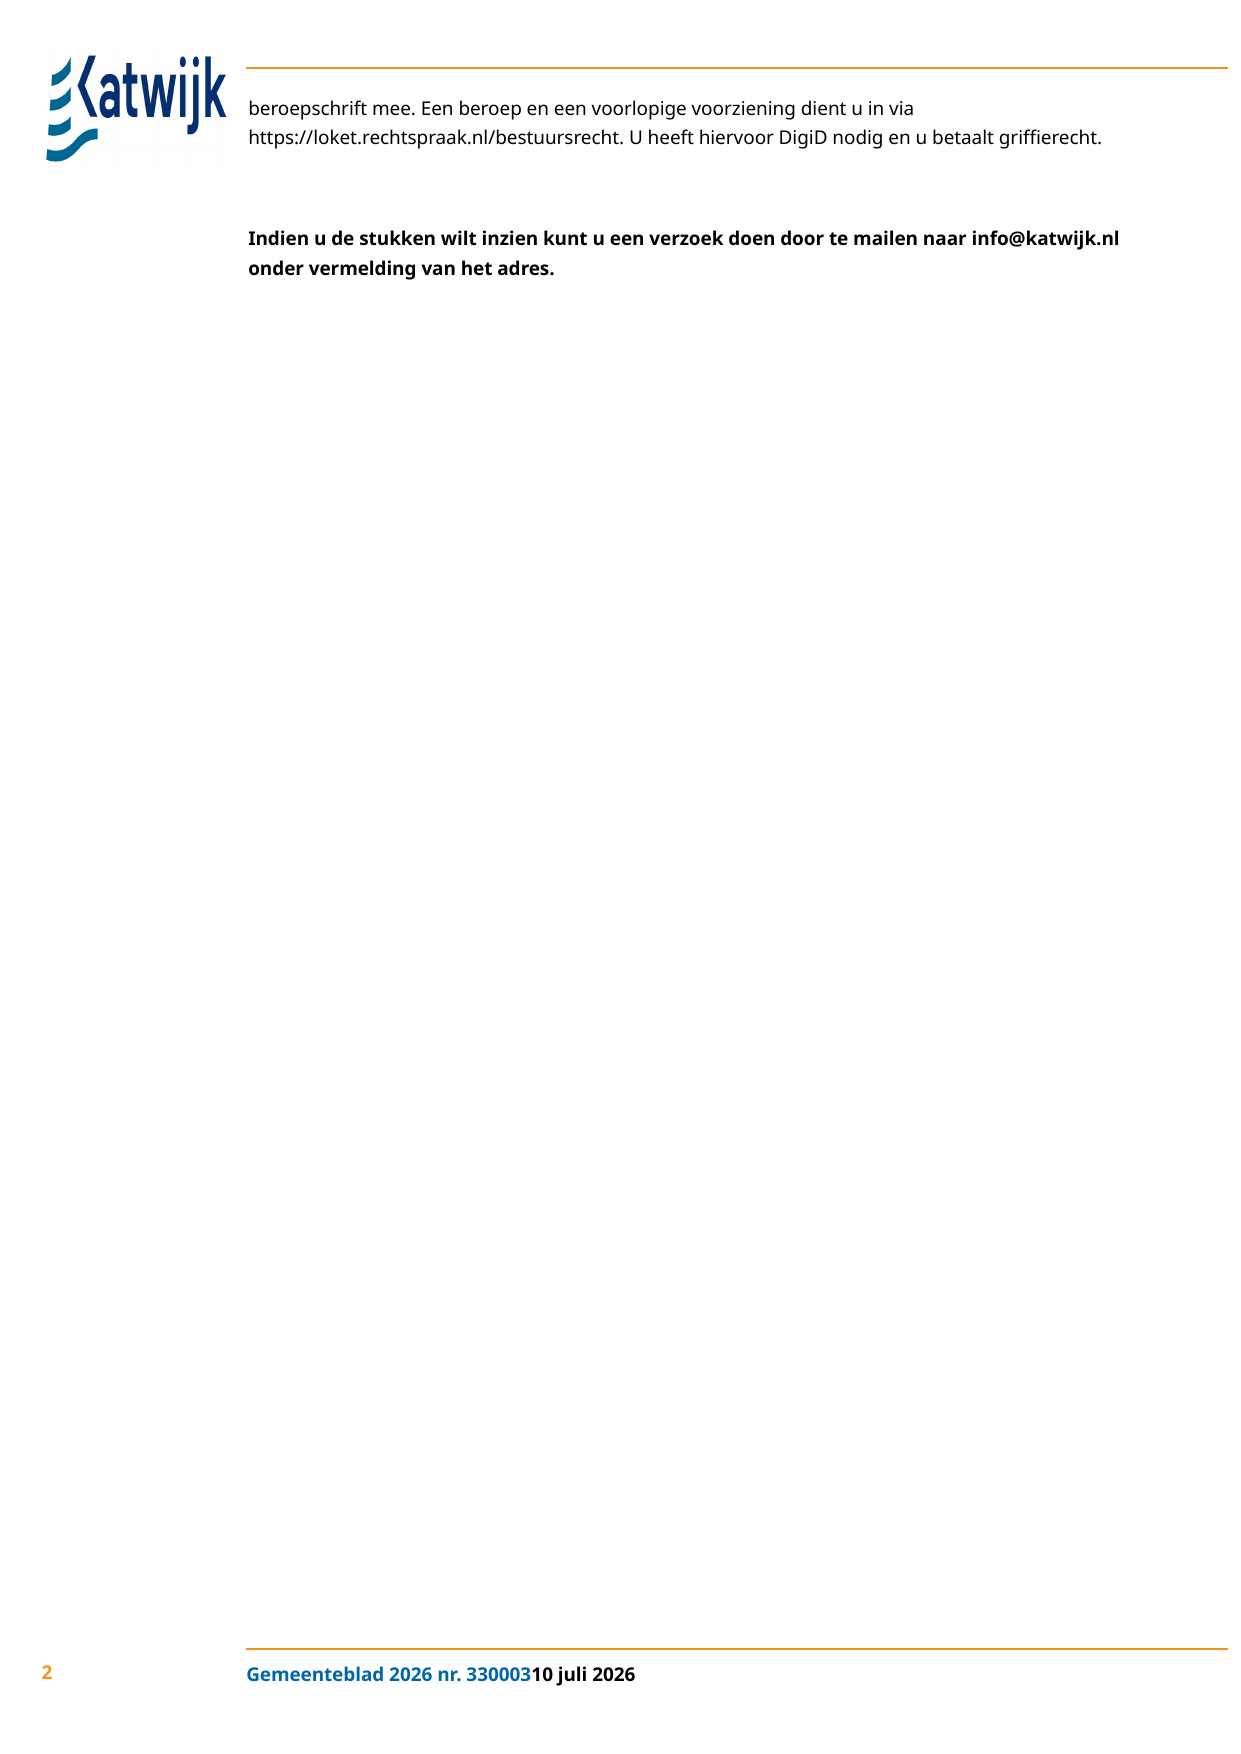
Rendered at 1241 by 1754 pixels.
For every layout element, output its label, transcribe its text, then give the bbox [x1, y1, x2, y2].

picture [41, 47, 231, 172]
text Indien u de stukken wilt inzien kunt u een verzoek doen door te mailen naar info@katwijk.nl onder vermelding van het adres. [248, 225, 1152, 281]
text beroepschrift mee. Een beroep en een voorlopige voorziening dient u in via https://loket.rechtspraak.nl/bestuursrecht. U heeft hiervoor DigiD nodig en u betaalt griffierecht. [248, 95, 1152, 150]
